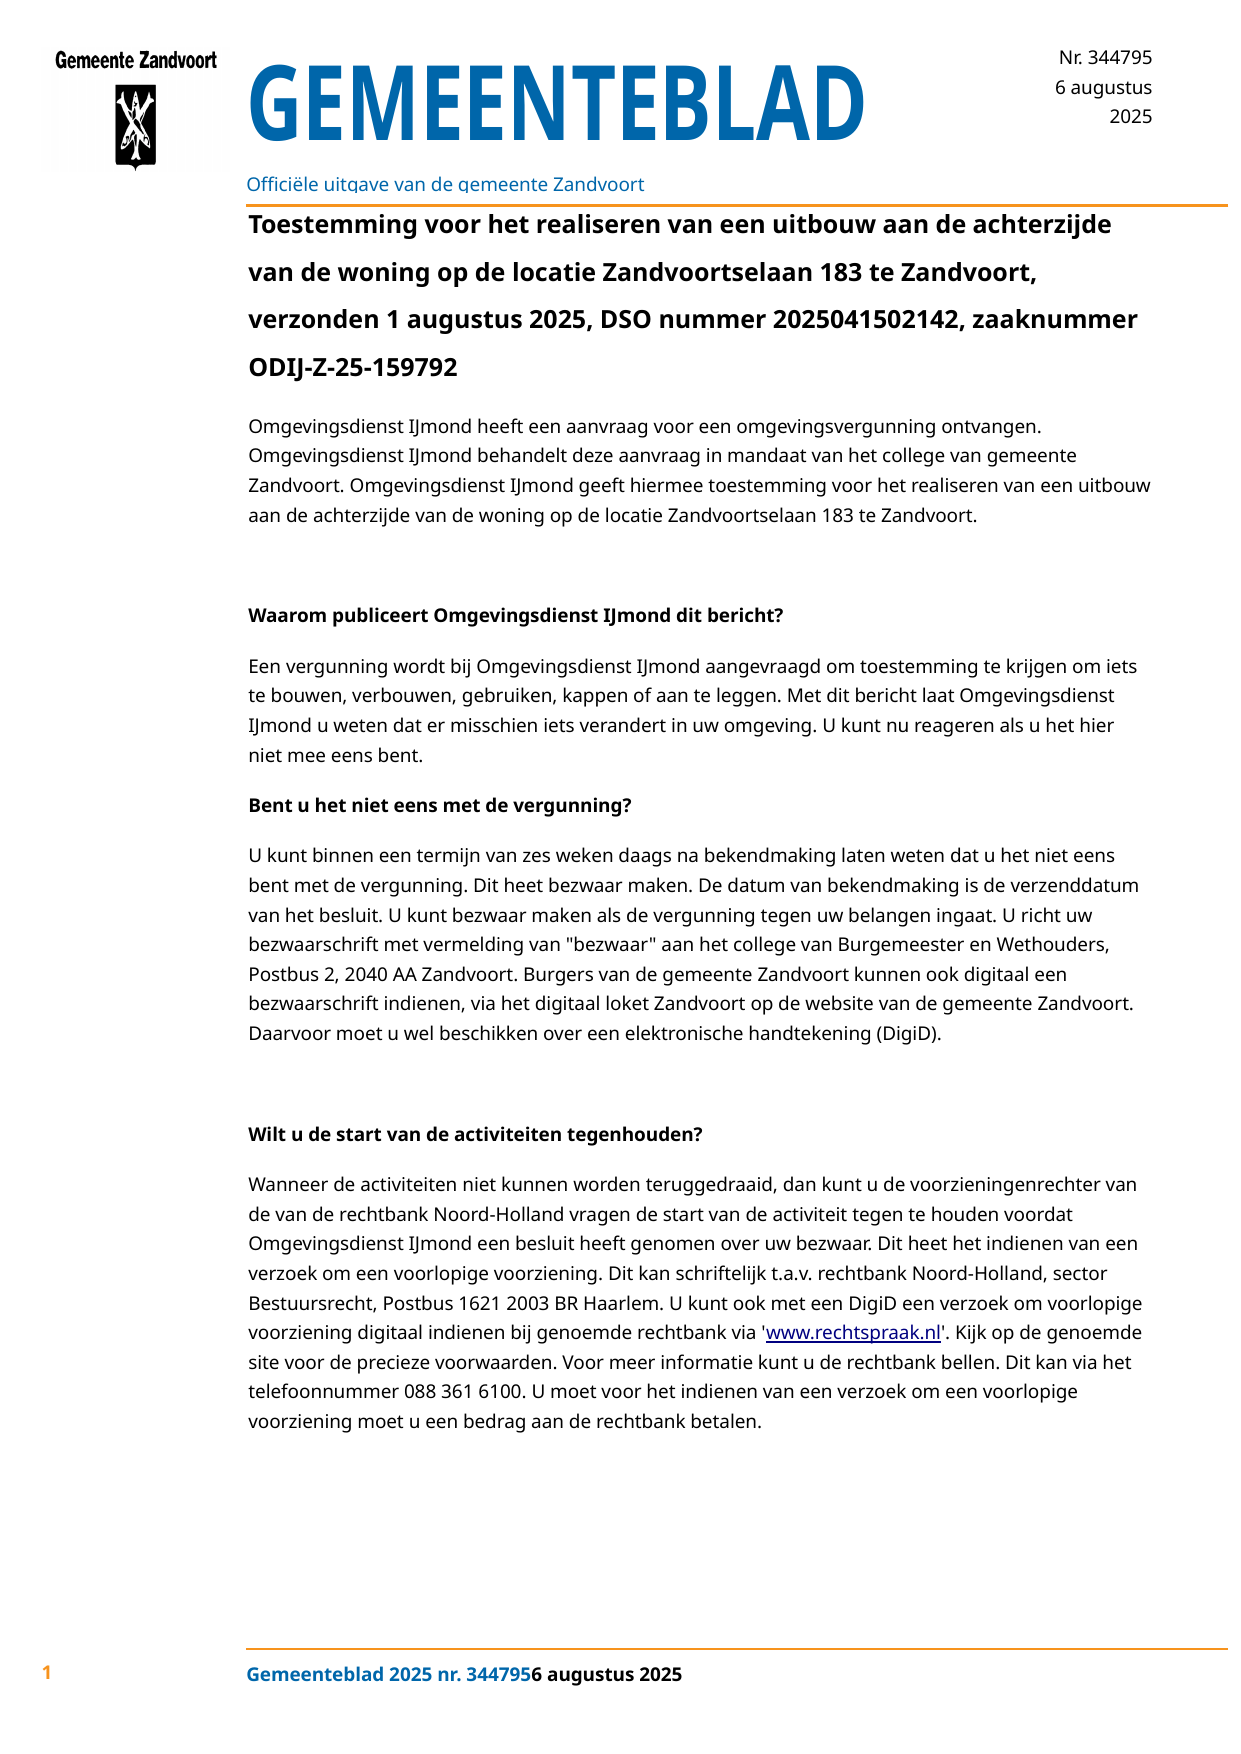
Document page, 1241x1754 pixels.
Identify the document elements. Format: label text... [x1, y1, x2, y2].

text Toestemming voor het realiseren van een uitbouw aan de achterzijde van de woning op de locatie Zandvoortselaan 183 te Zandvoort, verzonden 1 augustus 2025, DSO nummer 2025041502142, zaaknummer ODIJ-Z-25-159792 [248, 207, 1152, 384]
text Omgevingsdienst IJmond heeft een aanvraag voor een omgevingsvergunning ontvangen. Omgevingsdienst IJmond behandelt deze aanvraag in mandaat van het college van gemeente Zandvoort. Omgevingsdienst IJmond geeft hiermee toestemming voor het realiseren van een uitbouw aan de achterzijde van de woning op de locatie Zandvoortselaan 183 te Zandvoort. [248, 413, 1152, 528]
text Bent u het niet eens met de vergunning? [248, 792, 1152, 818]
text Waarom publiceert Omgevingsdienst IJmond dit bericht? [248, 603, 1152, 628]
text U kunt binnen een termijn van zes weken daags na bekendmaking laten weten dat u het niet eens bent met de vergunning. Dit heet bezwaar maken. De datum van bekendmaking is de verzenddatum van het besluit. U kunt bezwaar maken als de vergunning tegen uw belangen ingaat. U richt uw bezwaarschrift met vermelding van "bezwaar" aan het college van Burgemeester en Wethouders, Postbus 2, 2040 AA Zandvoort. Burgers van de gemeente Zandvoort kunnen ook digitaal een bezwaarschrift indienen, via het digitaal loket Zandvoort op de website van de gemeente Zandvoort. Daarvoor moet u wel beschikken over een elektronische handtekening (DigiD). [248, 843, 1152, 1046]
text Een vergunning wordt bij Omgevingsdienst IJmond aangevraagd om toestemming te krijgen om iets te bouwen, verbouwen, gebruiken, kappen of aan te leggen. Met dit bericht laat Omgevingsdienst IJmond u weten dat er misschien iets verandert in uw omgeving. U kunt nu reageren als u het hier niet mee eens bent. [248, 653, 1152, 768]
picture [41, 47, 231, 172]
text Wilt u de start van de activiteiten tegenhouden? [248, 1121, 1152, 1147]
text Wanneer de activiteiten niet kunnen worden teruggedraaid, dan kunt u de voorzieningenrechter van de van de rechtbank Noord-Holland vragen de start van de activiteit tegen te houden voordat Omgevingsdienst IJmond een besluit heeft genomen over uw bezwaar. Dit heet het indienen van een verzoek om een voorlopige voorziening. Dit kan schriftelijk t.a.v. rechtbank Noord-Holland, sector Bestuursrecht, Postbus 1621 2003 BR Haarlem. U kunt ook met een DigiD een verzoek om voorlopige voorziening digitaal indienen bij genoemde rechtbank via 'www.rechtspraak.nl'. Kijk op de genoemde site voor de precieze voorwaarden. Voor meer informatie kunt u de rechtbank bellen. Dit kan via het telefoonnummer 088 361 6100. U moet voor het indienen van een verzoek om een voorlopige voorziening moet u een bedrag aan de rechtbank betalen. [248, 1171, 1152, 1434]
